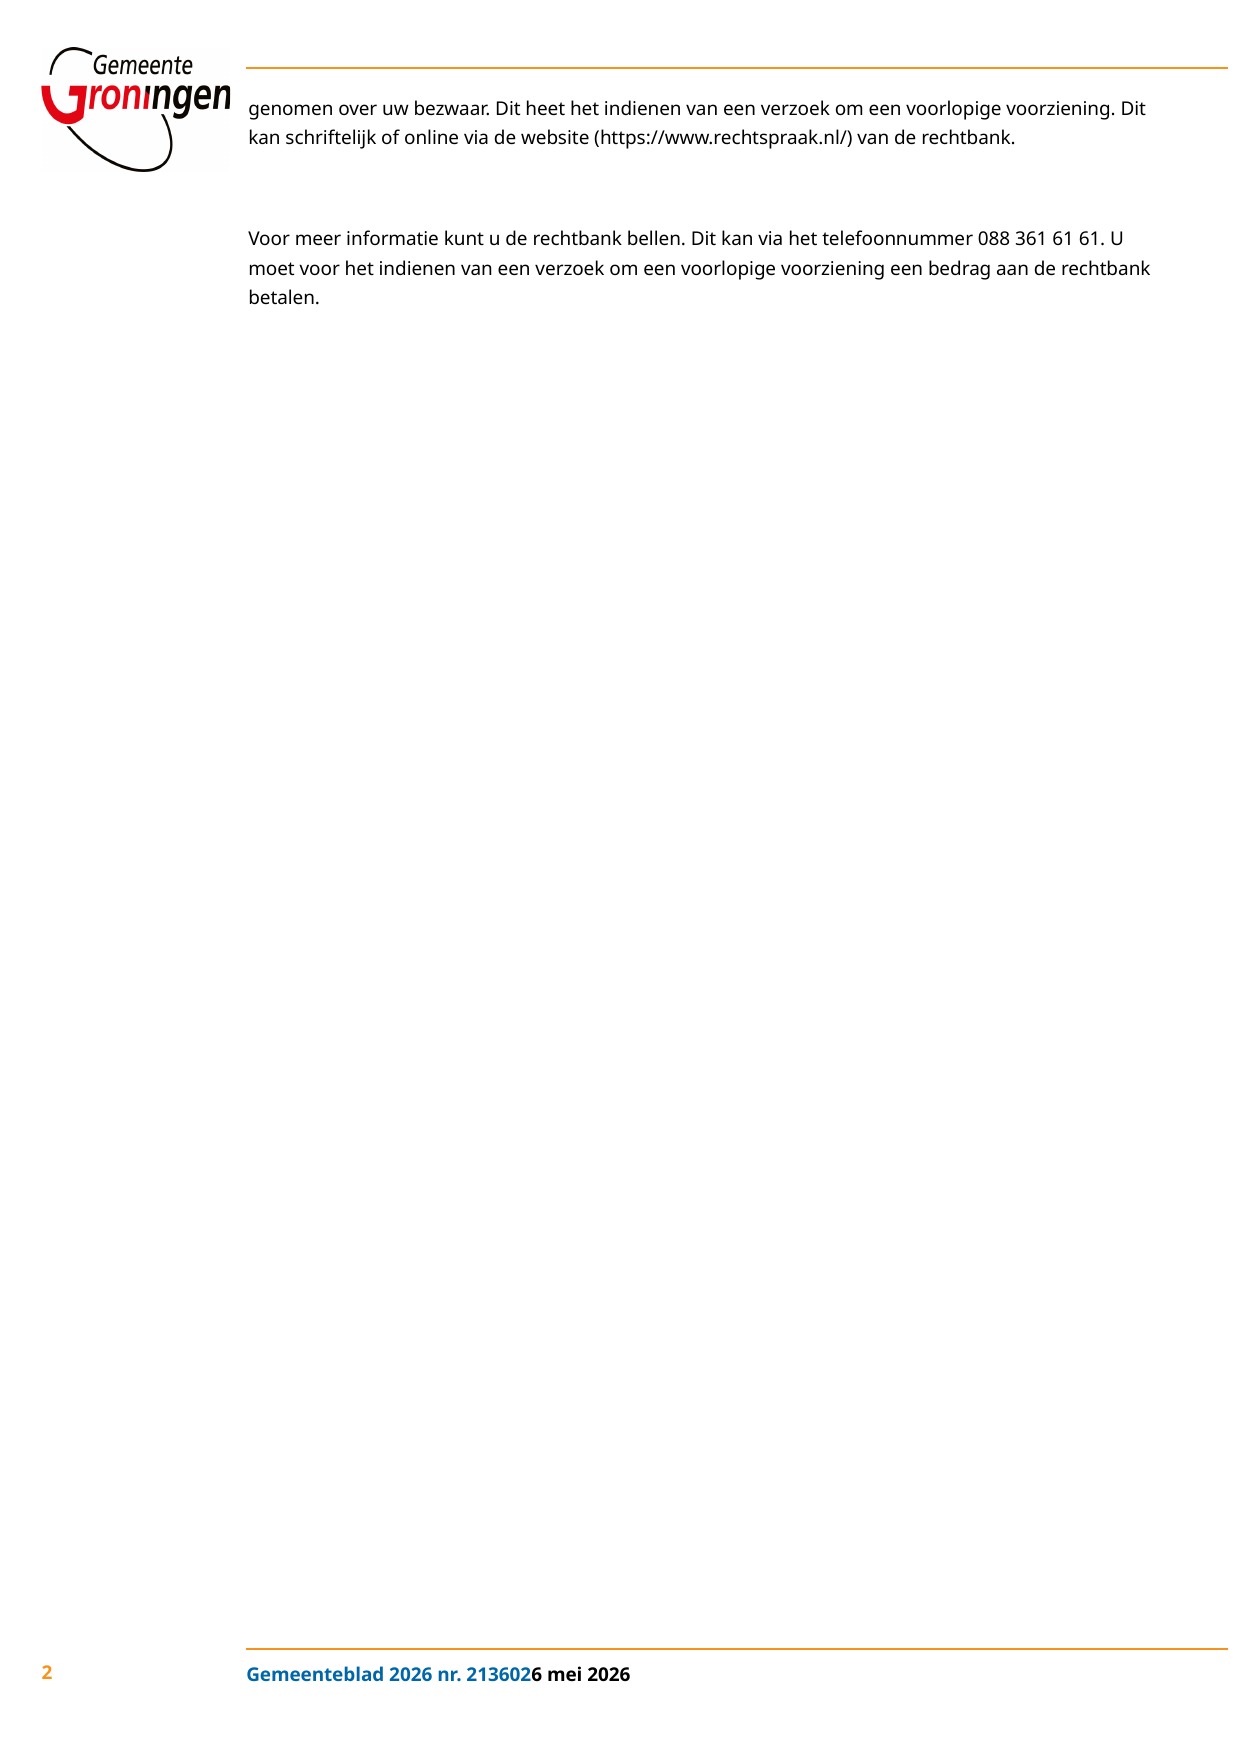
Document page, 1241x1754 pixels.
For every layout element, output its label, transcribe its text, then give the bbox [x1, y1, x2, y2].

text Voor meer informatie kunt u de rechtbank bellen. Dit kan via het telefoonnummer 088 361 61 61. U moet voor het indienen van een verzoek om een voorlopige voorziening een bedrag aan de rechtbank betalen. [248, 225, 1152, 310]
text genomen over uw bezwaar. Dit heet het indienen van een verzoek om een voorlopige voorziening. Dit kan schriftelijk of online via de website (https://www.rechtspraak.nl/) van de rechtbank. [248, 95, 1152, 150]
picture [41, 47, 231, 172]
